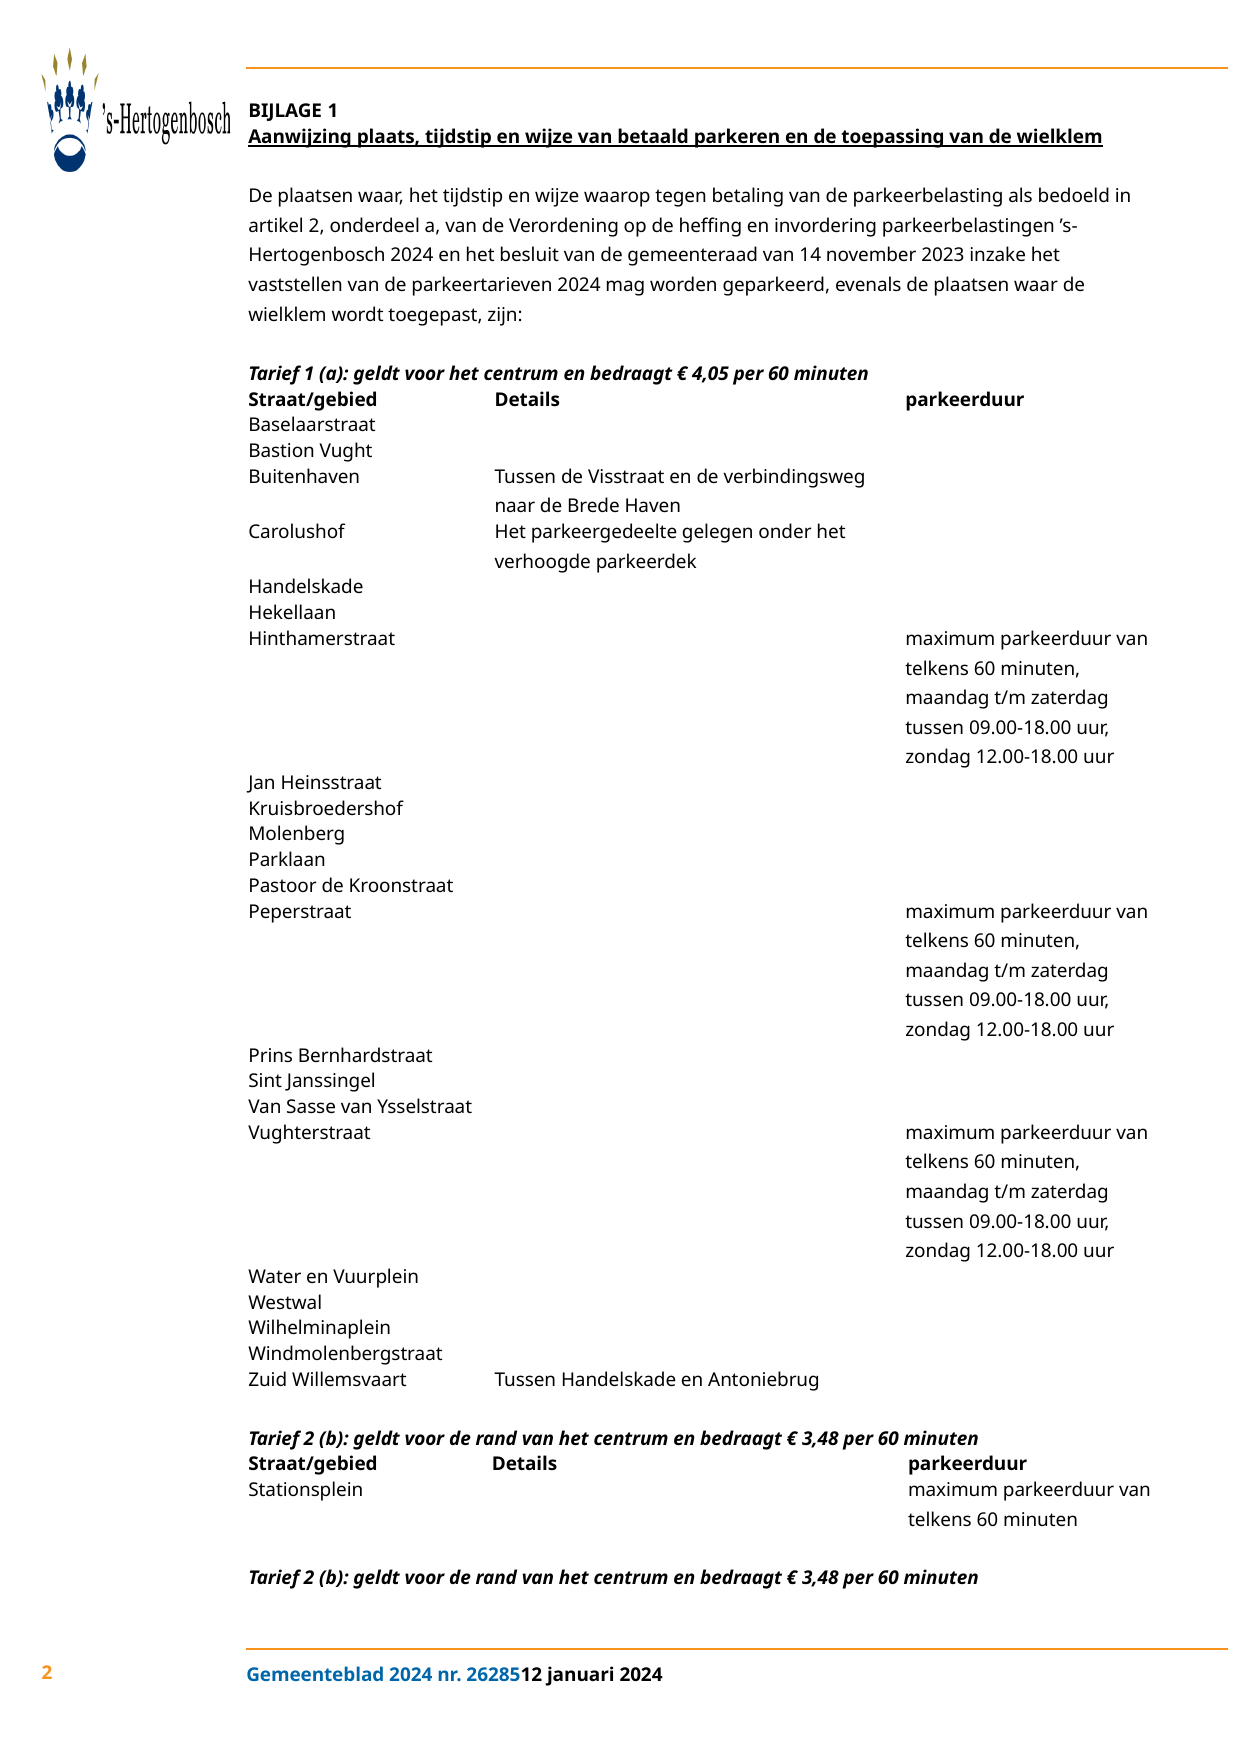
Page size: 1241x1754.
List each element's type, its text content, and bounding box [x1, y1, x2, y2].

table_cell maximum parkeerduur van telkens 60 minuten, maandag t/m zaterdag tussen 09.00-18.00 uur, zondag 12.00-18.00 uur [905, 625, 1152, 769]
table_cell maximum parkeerduur van telkens 60 minuten, maandag t/m zaterdag tussen 09.00-18.00 uur, zondag 12.00-18.00 uur [905, 898, 1152, 1042]
table_cell [905, 599, 1152, 625]
table_cell Jan Heinsstraat [248, 769, 494, 795]
table_cell Hinthamerstraat [248, 625, 494, 769]
table_cell [905, 518, 1152, 574]
table_cell Wilhelminaplein [248, 1315, 494, 1340]
table_header Tarief 2 (b): geldt voor de rand van het centrum en bedraagt € 3,48 per 60 minuten [248, 1564, 1152, 1590]
table_cell Molenberg [248, 821, 494, 846]
table_cell [905, 769, 1152, 795]
table_cell [905, 574, 1152, 599]
table_cell [905, 821, 1152, 846]
table_cell Westwal [248, 1289, 494, 1314]
table_cell Zuid Willemsvaart [248, 1366, 494, 1392]
table_cell [905, 1366, 1152, 1392]
table_cell Prins Bernhardstraat [248, 1042, 494, 1068]
table_cell [494, 846, 905, 872]
table_cell Kruisbroedershof [248, 795, 494, 821]
table_cell Straat/gebied [248, 1450, 492, 1476]
table_cell [494, 437, 905, 463]
table_cell [494, 625, 905, 769]
table_cell [494, 769, 905, 795]
table_cell Het parkeergedeelte gelegen onder het verhoogde parkeerdek [494, 518, 905, 574]
table_cell [494, 574, 905, 599]
table_cell [905, 1042, 1152, 1068]
table_cell Handelskade [248, 574, 494, 599]
table_cell Van Sasse van Ysselstraat [248, 1093, 494, 1119]
table_cell Hekellaan [248, 599, 494, 625]
table_cell [494, 1263, 905, 1289]
table_cell [492, 1476, 908, 1531]
table_cell [905, 1315, 1152, 1340]
table_cell [905, 795, 1152, 821]
table_cell [905, 1289, 1152, 1314]
text Aanwijzing plaats, tijdstip en wijze van betaald parkeren en de toepassing van de wielklem [248, 123, 1152, 149]
table_header Tarief 1 (a): geldt voor het centrum en bedraagt € 4,05 per 60 minuten [248, 360, 1152, 386]
table_cell [494, 1315, 905, 1340]
table_cell Tussen de Visstraat en de verbindingsweg naar de Brede Haven [494, 463, 905, 518]
table_cell [905, 437, 1152, 463]
table_cell [905, 1263, 1152, 1289]
table_cell [905, 1068, 1152, 1093]
table_cell [494, 1042, 905, 1068]
table_cell [494, 1068, 905, 1093]
table_cell [905, 1340, 1152, 1366]
table_cell Pastoor de Kroonstraat [248, 872, 494, 898]
table_cell [494, 1289, 905, 1314]
table_cell Straat/gebied [248, 386, 494, 412]
table_cell Bastion Vught [248, 437, 494, 463]
text De plaatsen waar, het tijdstip en wijze waarop tegen betaling van de parkeerbelasting als bedoeld in artikel 2, onderdeel a, van de Verordening op de heffing en invordering parkeerbelastingen ’s-Hertogenbosch 2024 en het besluit van de gemeenteraad van 14 november 2023 inzake het vaststellen van de parkeertarieven 2024 mag worden geparkeerd, evenals de plaatsen waar de wielklem wordt toegepast, zijn: [248, 182, 1152, 327]
table_cell [494, 872, 905, 898]
table_cell [905, 872, 1152, 898]
table_cell Parklaan [248, 846, 494, 872]
table_cell Buitenhaven [248, 463, 494, 518]
table_cell [905, 846, 1152, 872]
text BIJLAGE 1 [248, 95, 1152, 123]
table_cell parkeerduur [905, 386, 1152, 412]
table_cell [905, 463, 1152, 518]
table_cell Details [494, 386, 905, 412]
table_cell Stationsplein [248, 1476, 492, 1531]
table_cell [494, 795, 905, 821]
table_cell [494, 599, 905, 625]
table_cell [494, 1340, 905, 1366]
table_cell Water en Vuurplein [248, 1263, 494, 1289]
table_header Tarief 2 (b): geldt voor de rand van het centrum en bedraagt € 3,48 per 60 minuten [248, 1425, 1152, 1450]
table_cell Carolushof [248, 518, 494, 574]
table_cell [494, 1093, 905, 1119]
table_cell maximum parkeerduur van telkens 60 minuten [908, 1476, 1152, 1531]
table_cell [494, 1119, 905, 1263]
picture [41, 47, 231, 172]
table_cell Tussen Handelskade en Antoniebrug [494, 1366, 905, 1392]
table_cell maximum parkeerduur van telkens 60 minuten, maandag t/m zaterdag tussen 09.00-18.00 uur, zondag 12.00-18.00 uur [905, 1119, 1152, 1263]
table_cell Peperstraat [248, 898, 494, 1042]
table_cell Vughterstraat [248, 1119, 494, 1263]
table_cell Baselaarstraat [248, 412, 494, 437]
table_cell Sint Janssingel [248, 1068, 494, 1093]
table_cell parkeerduur [908, 1450, 1152, 1476]
table_cell [494, 898, 905, 1042]
table_cell Windmolenbergstraat [248, 1340, 494, 1366]
table_cell [905, 412, 1152, 437]
table_cell Details [492, 1450, 908, 1476]
table_cell [905, 1093, 1152, 1119]
table_cell [494, 412, 905, 437]
table_cell [494, 821, 905, 846]
